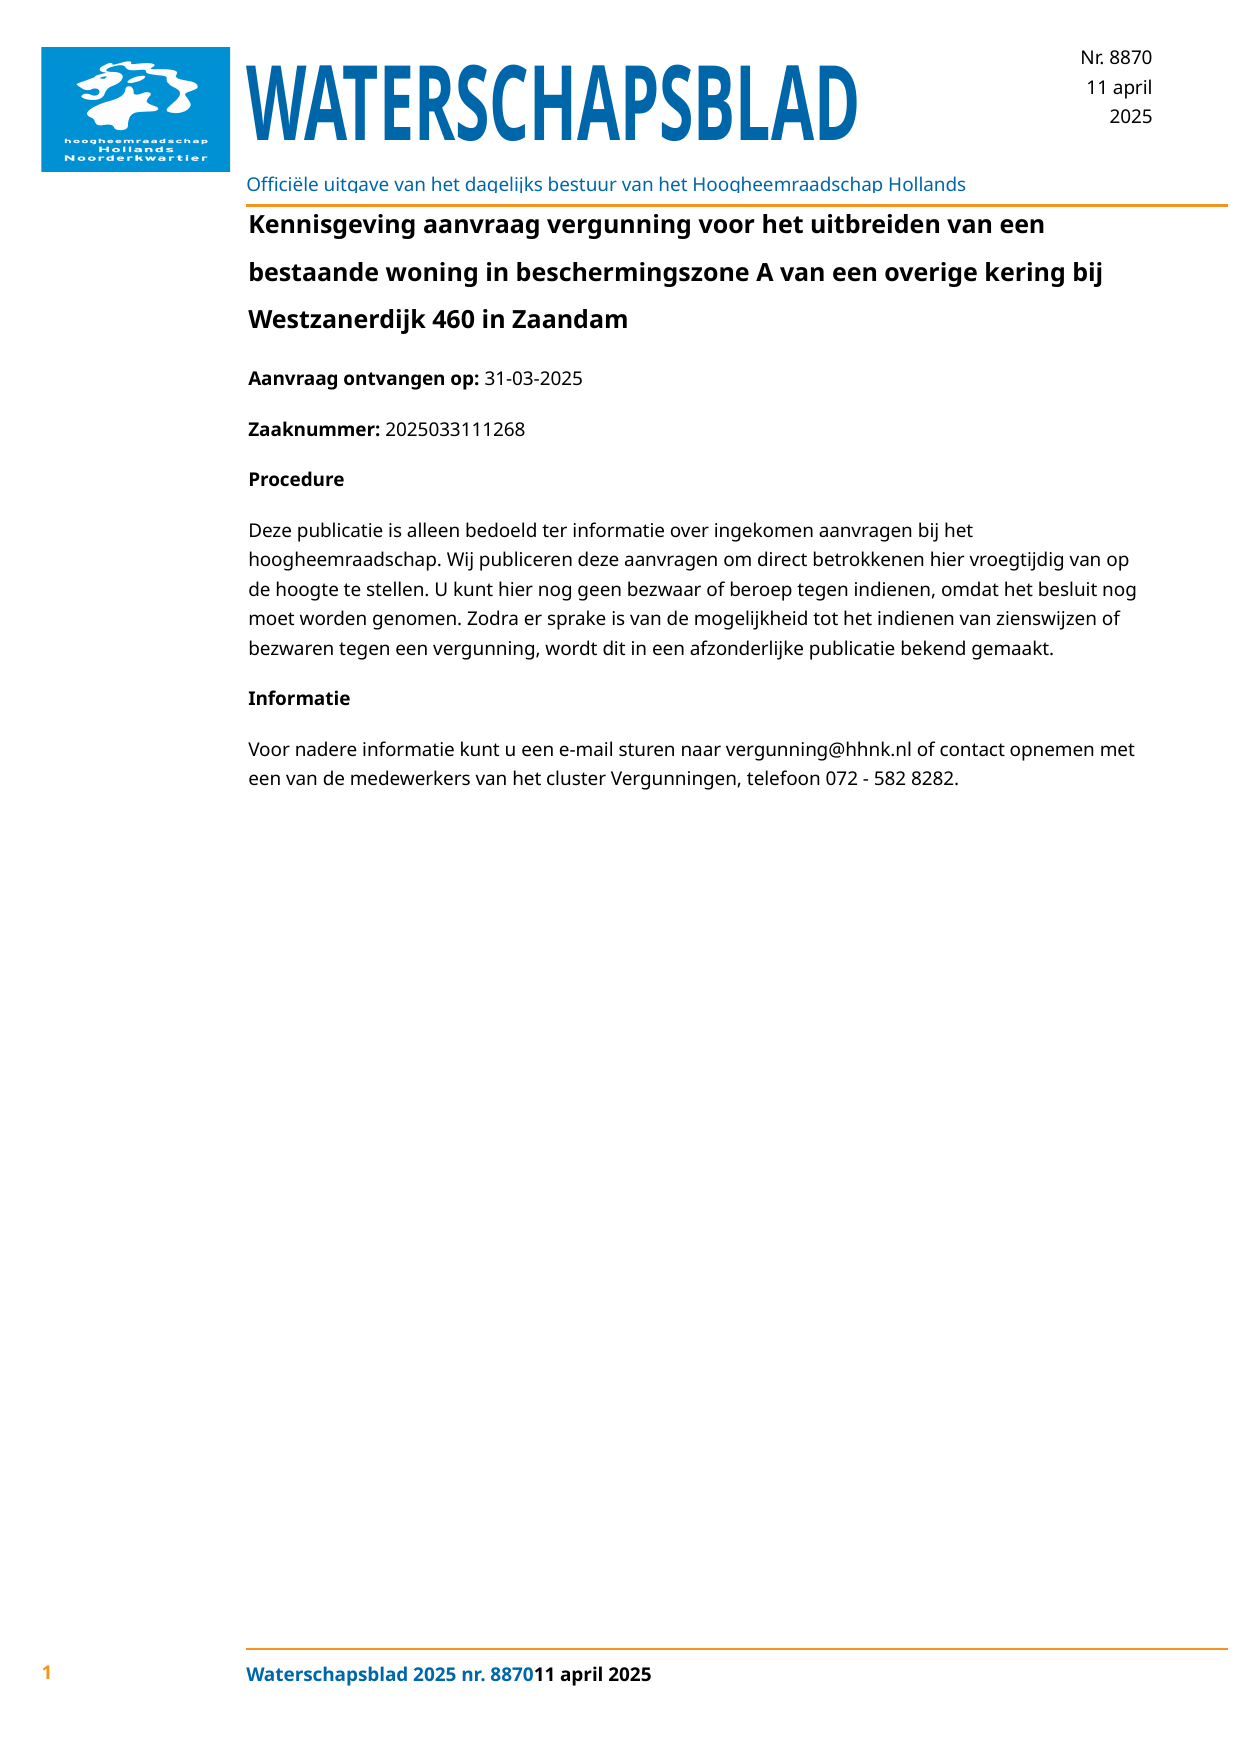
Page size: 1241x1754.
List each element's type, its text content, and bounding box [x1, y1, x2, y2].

picture [118, 62, 197, 112]
text Informatie [248, 686, 1152, 711]
text Zaaknummer: 2025033111268 [248, 416, 1152, 442]
text Kennisgeving aanvraag vergunning voor het uitbreiden van een bestaande woning in beschermingszone A van een overige kering bij Westzanerdijk 460 in Zaandam [248, 207, 1152, 336]
text Deze publicatie is alleen bedoeld ter informatie over ingekomen aanvragen bij het hoogheemraadschap. Wij publiceren deze aanvragen om direct betrokkenen hier vroegtijdig van op de hoogte te stellen. U kunt hier nog geen bezwaar of beroep tegen indienen, omdat het besluit nog moet worden genomen. Zodra er sprake is van de mogelijkheid tot het indienen van zienswijzen of bezwaren tegen een vergunning, wordt dit in een afzonderlijke publicatie bekend gemaakt. [248, 517, 1152, 661]
picture [78, 64, 122, 99]
text Voor nadere informatie kunt u een e-mail sturen naar vergunning@hhnk.nl of contact opnemen met een van de medewerkers van het cluster Vergunningen, telefoon 072 - 582 8282. [248, 736, 1152, 791]
picture [88, 87, 157, 130]
text Procedure [248, 466, 1152, 492]
picture [129, 76, 144, 82]
text Aanvraag ontvangen op: 31-03-2025 [248, 366, 1152, 391]
